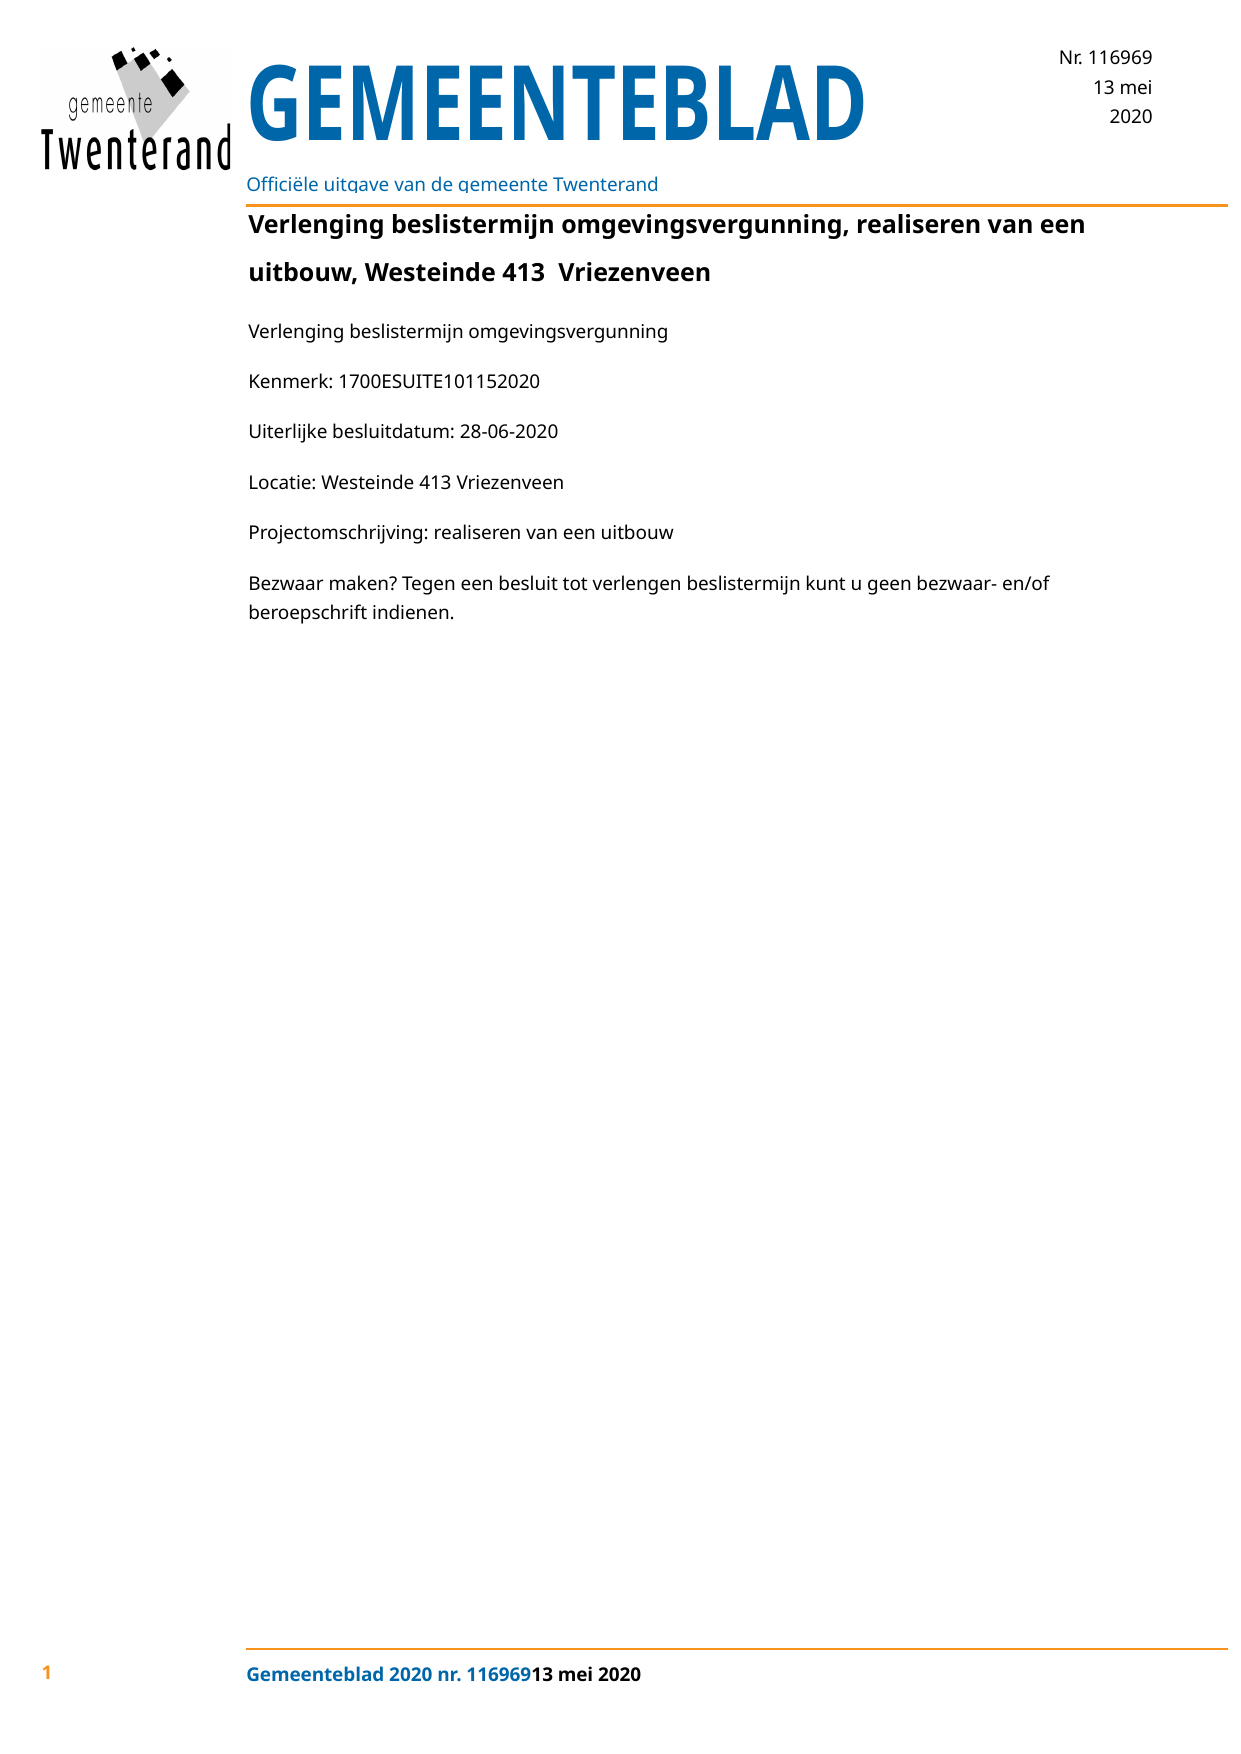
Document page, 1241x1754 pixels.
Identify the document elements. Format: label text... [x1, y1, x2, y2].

picture [41, 47, 231, 172]
text Verlenging beslistermijn omgevingsvergunning [248, 318, 1152, 344]
text Projectomschrijving: realiseren van een uitbouw [248, 519, 1152, 545]
text Bezwaar maken? Tegen een besluit tot verlengen beslistermijn kunt u geen bezwaar- en/of beroepschrift indienen. [248, 570, 1152, 625]
text Kenmerk: 1700ESUITE101152020 [248, 368, 1152, 394]
text Verlenging beslistermijn omgevingsvergunning, realiseren van een uitbouw, Westeinde 413 Vriezenveen [248, 207, 1152, 288]
text Locatie: Westeinde 413 Vriezenveen [248, 469, 1152, 495]
text Uiterlijke besluitdatum: 28-06-2020 [248, 419, 1152, 444]
